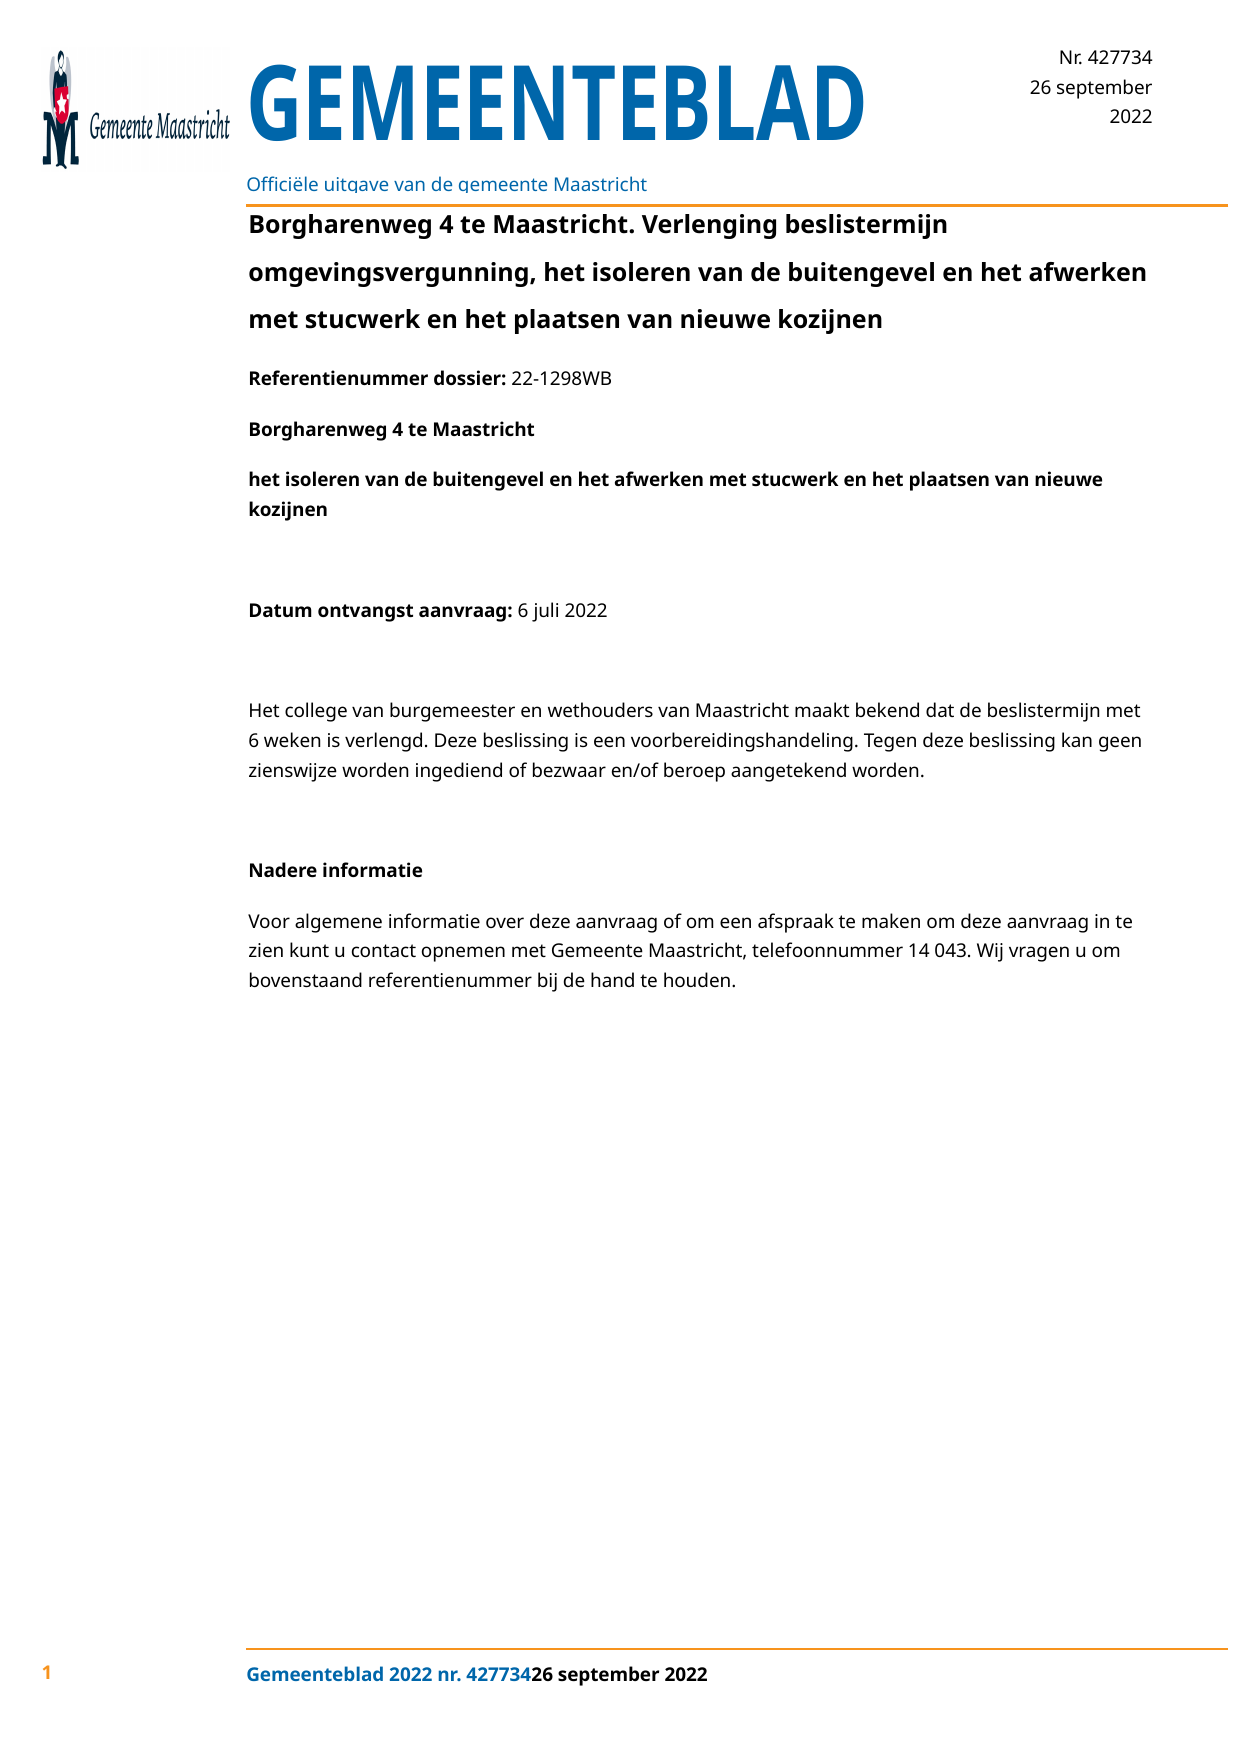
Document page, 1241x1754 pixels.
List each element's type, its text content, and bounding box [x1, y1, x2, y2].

text Referentienummer dossier: 22-1298WB [248, 366, 1152, 391]
text het isoleren van de buitengevel en het afwerken met stucwerk en het plaatsen van nieuwe kozijnen [248, 466, 1152, 522]
text Nadere informatie [248, 858, 1152, 883]
text Datum ontvangst aanvraag: 6 juli 2022 [248, 597, 1152, 622]
text Borgharenweg 4 te Maastricht [248, 416, 1152, 442]
text Het college van burgemeester en wethouders van Maastricht maakt bekend dat de beslistermijn met 6 weken is verlengd. Deze beslissing is een voorbereidingshandeling. Tegen deze beslissing kan geen zienswijze worden ingediend of bezwaar en/of beroep aangetekend worden. [248, 698, 1152, 782]
picture [41, 47, 231, 172]
text Voor algemene informatie over deze aanvraag of om een afspraak te maken om deze aanvraag in te zien kunt u contact opnemen met Gemeente Maastricht, telefoonnummer 14 043. Wij vragen u om bovenstaand referentienummer bij de hand te houden. [248, 908, 1152, 993]
text Borgharenweg 4 te Maastricht. Verlenging beslistermijn omgevingsvergunning, het isoleren van de buitengevel en het afwerken met stucwerk en het plaatsen van nieuwe kozijnen [248, 207, 1152, 336]
